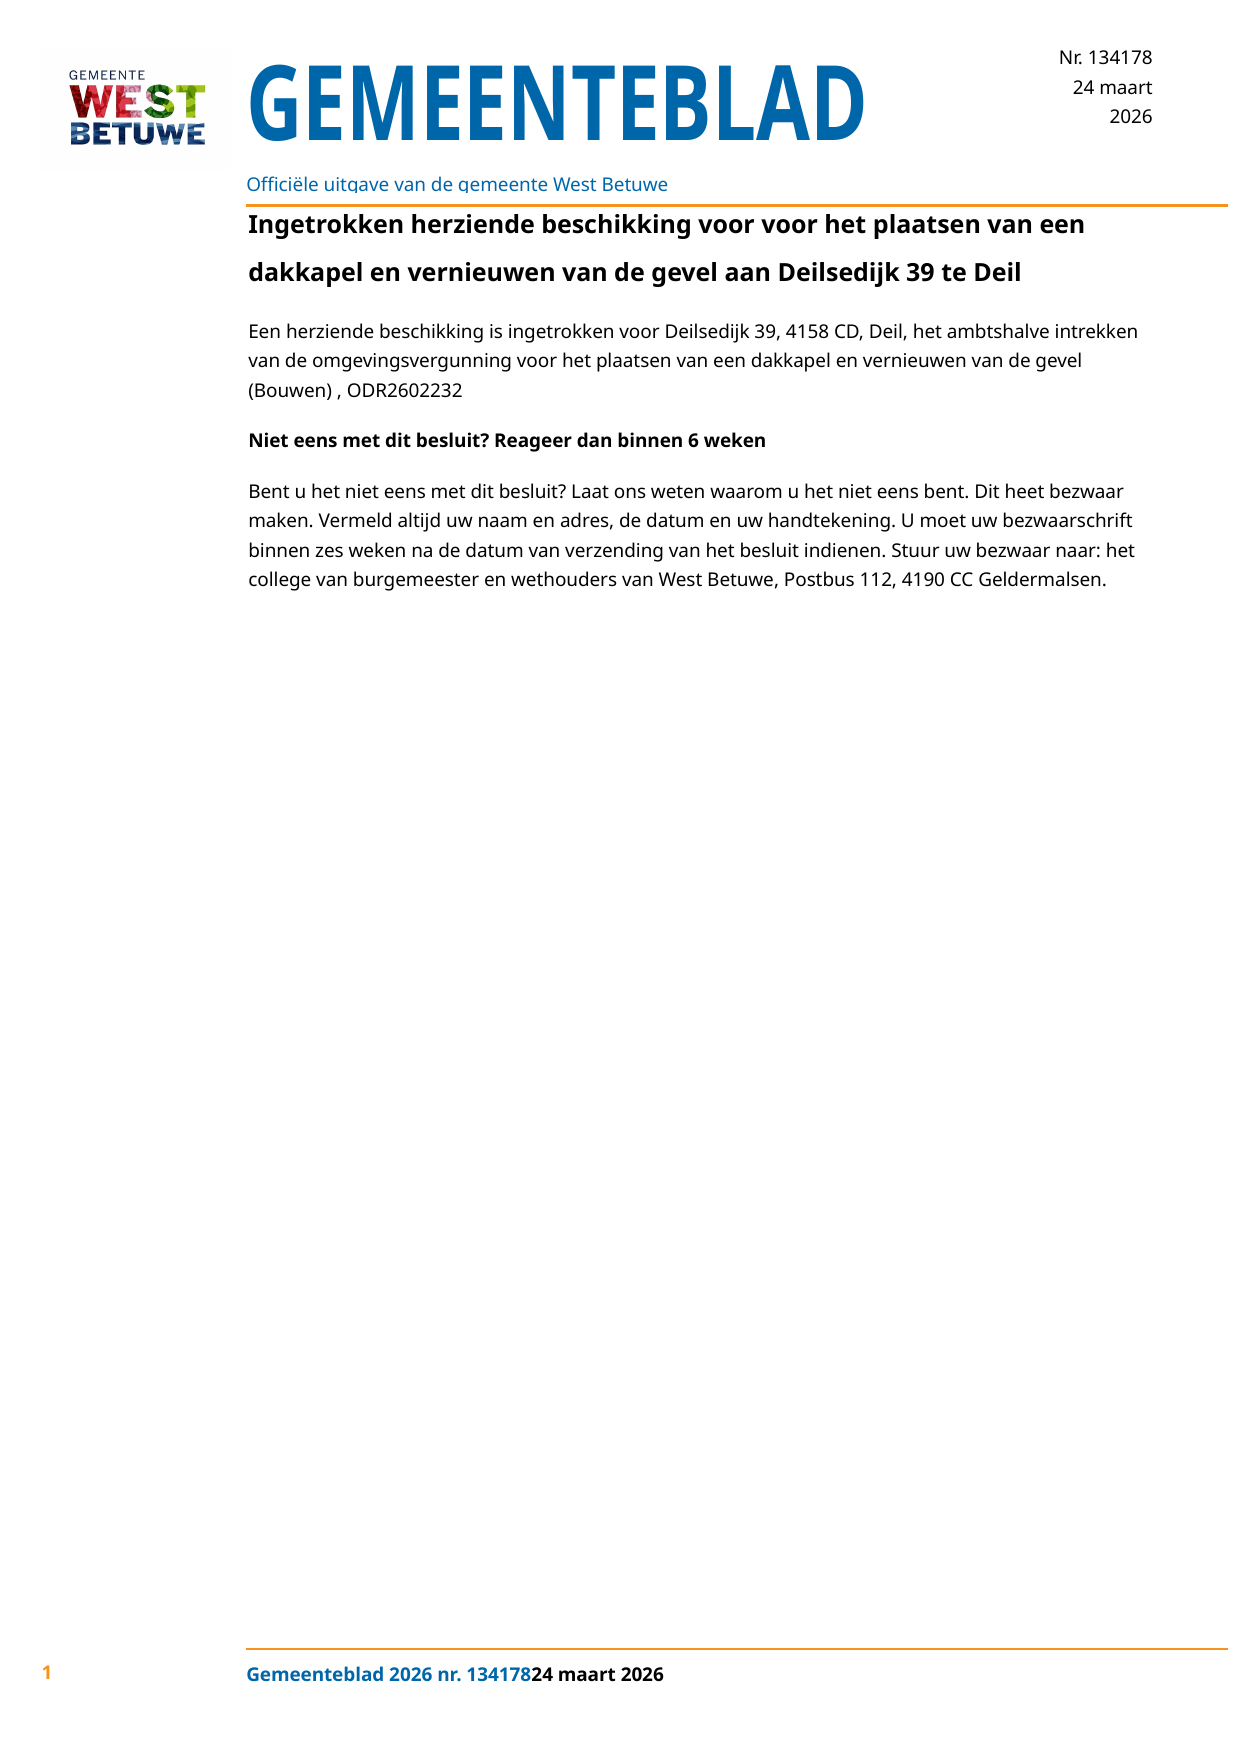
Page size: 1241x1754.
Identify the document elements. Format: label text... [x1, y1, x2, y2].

text Niet eens met dit besluit? Reageer dan binnen 6 weken [248, 427, 1152, 453]
text Ingetrokken herziende beschikking voor voor het plaatsen van een dakkapel en vernieuwen van de gevel aan Deilsedijk 39 te Deil [248, 207, 1152, 288]
picture [41, 47, 231, 172]
text Een herziende beschikking is ingetrokken voor Deilsedijk 39, 4158 CD, Deil, het ambtshalve intrekken van de omgevingsvergunning voor het plaatsen van een dakkapel en vernieuwen van de gevel (Bouwen) , ODR2602232 [248, 318, 1152, 403]
text Bent u het niet eens met dit besluit? Laat ons weten waarom u het niet eens bent. Dit heet bezwaar maken. Vermeld altijd uw naam en adres, de datum en uw handtekening. U moet uw bezwaarschrift binnen zes weken na de datum van verzending van het besluit indienen. Stuur uw bezwaar naar: het college van burgemeester en wethouders van West Betuwe, Postbus 112, 4190 CC Geldermalsen. [248, 478, 1152, 592]
